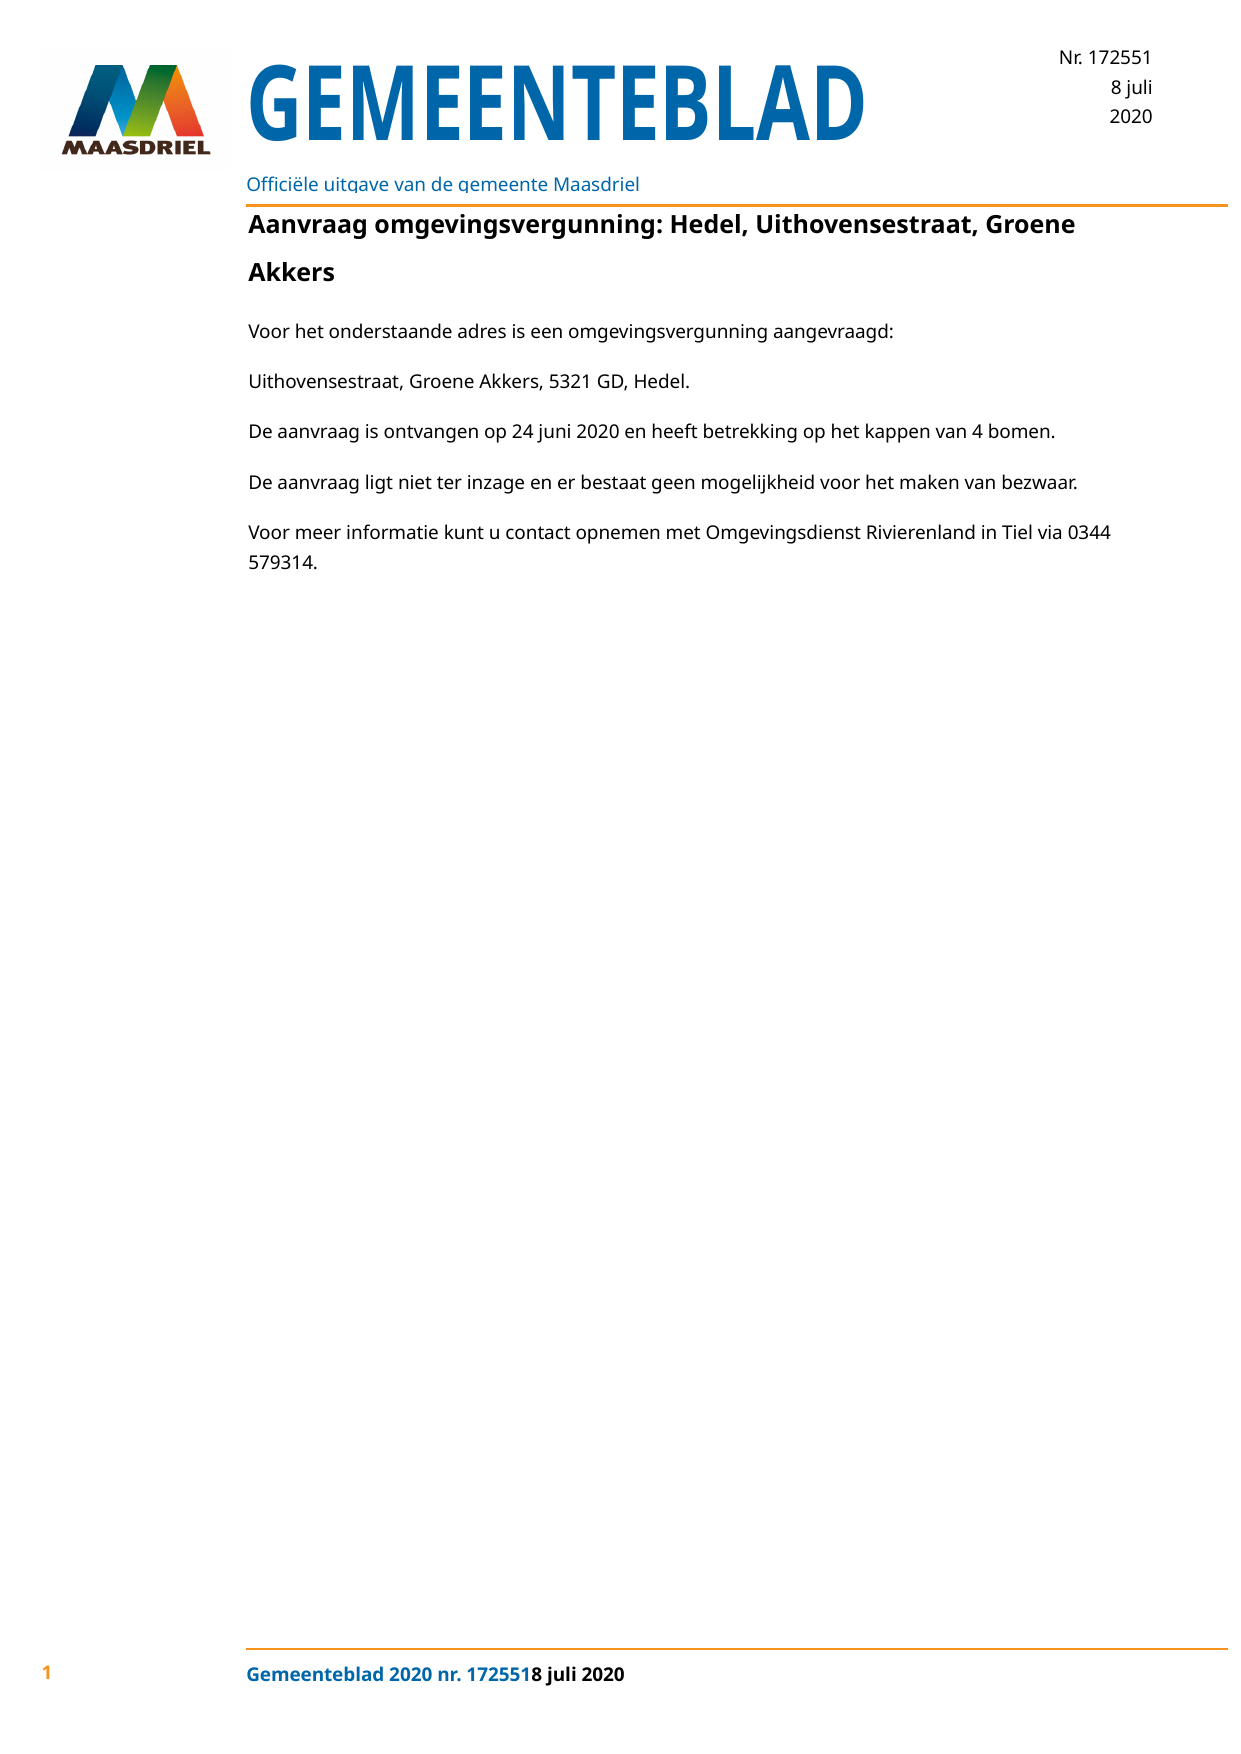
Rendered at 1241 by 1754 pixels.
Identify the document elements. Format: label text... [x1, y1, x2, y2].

picture [41, 47, 231, 172]
text De aanvraag is ontvangen op 24 juni 2020 en heeft betrekking op het kappen van 4 bomen. [248, 419, 1152, 444]
text Aanvraag omgevingsvergunning: Hedel, Uithovensestraat, Groene Akkers [248, 207, 1152, 288]
text Voor het onderstaande adres is een omgevingsvergunning aangevraagd: [248, 318, 1152, 344]
text Uithovensestraat, Groene Akkers, 5321 GD, Hedel. [248, 368, 1152, 394]
text Voor meer informatie kunt u contact opnemen met Omgevingsdienst Rivierenland in Tiel via 0344 579314. [248, 519, 1152, 575]
text De aanvraag ligt niet ter inzage en er bestaat geen mogelijkheid voor het maken van bezwaar. [248, 469, 1152, 495]
